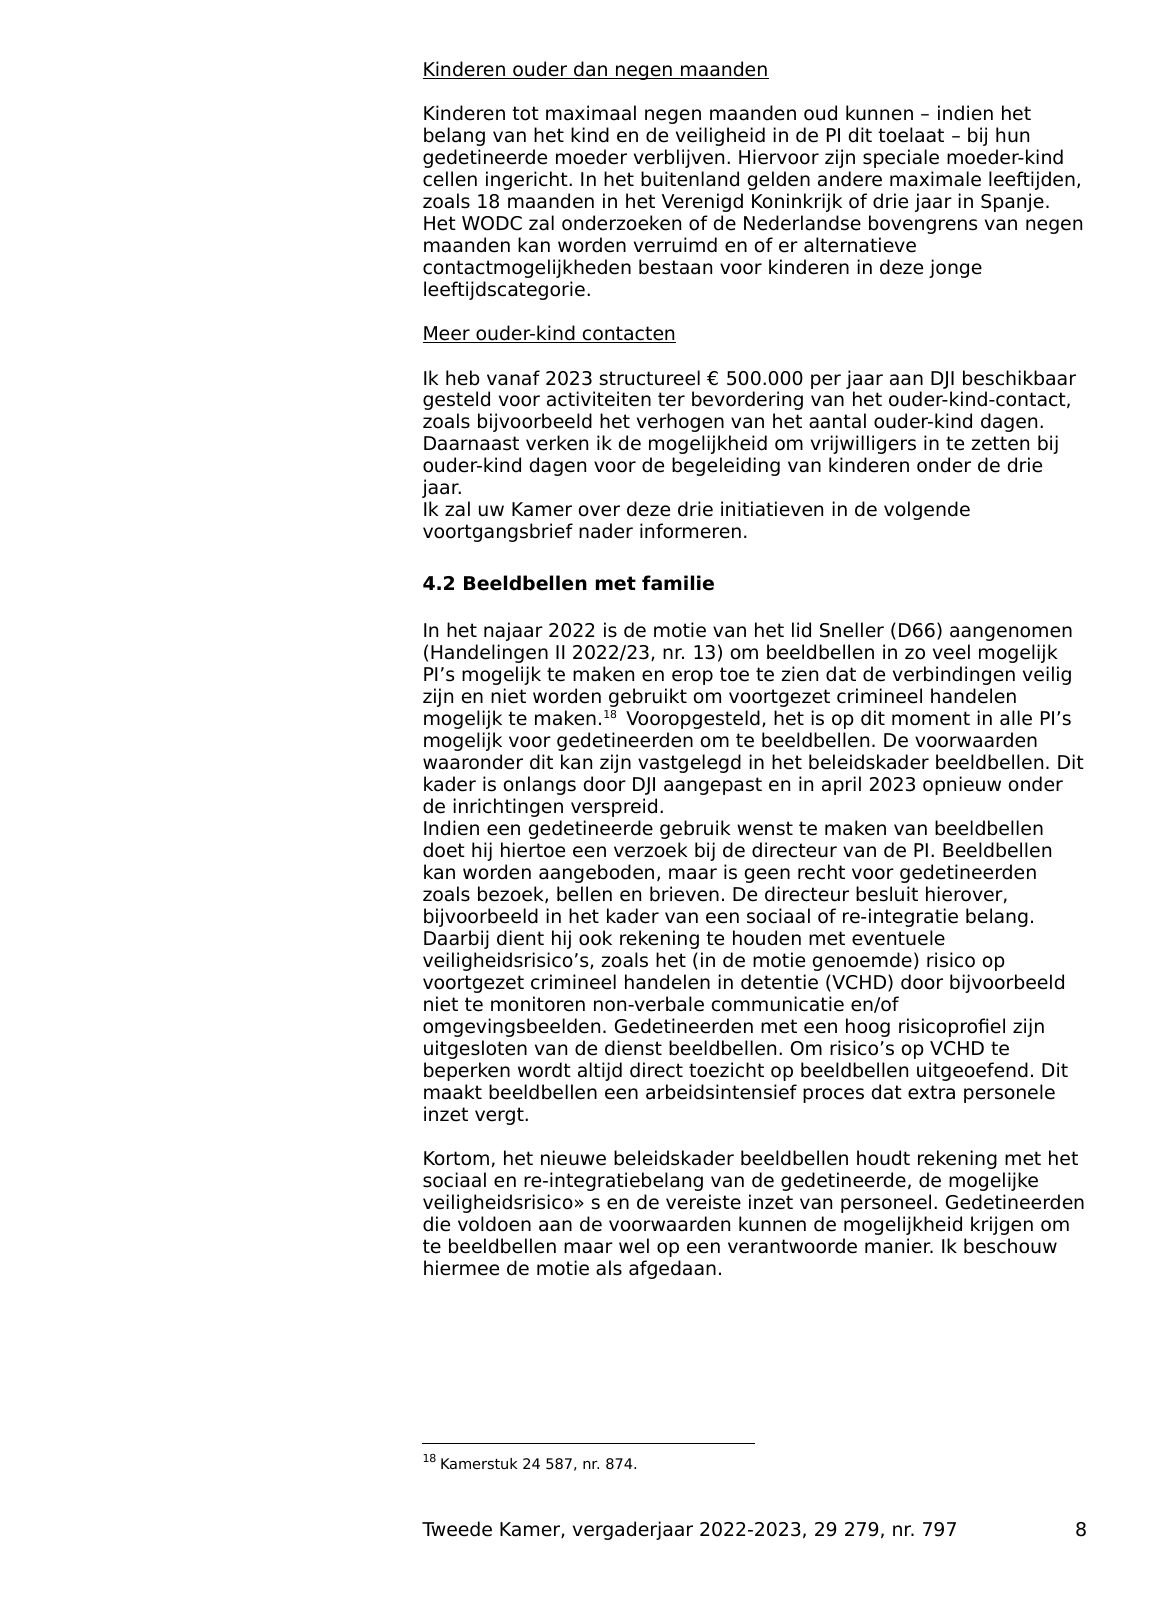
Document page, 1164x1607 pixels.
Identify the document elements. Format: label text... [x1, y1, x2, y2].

subtitle 4.2 Beeldbellen met familie [422, 573, 1087, 595]
text Ik heb vanaf 2023 structureel € 500.000 per jaar aan DJI beschikbaar gesteld voor activiteiten ter bevordering van het ouder-kind-contact, zoals bijvoorbeeld het verhogen van het aantal ouder-kind dagen. Daarnaast verken ik de mogelijkheid om vrijwilligers in te zetten bij ouder-kind dagen voor de begeleiding van kinderen onder de drie jaar. [422, 367, 1087, 499]
text Kamerstuk 24 587, nr. 874. [422, 1452, 1087, 1474]
text Kinderen tot maximaal negen maanden oud kunnen – indien het belang van het kind en de veiligheid in de PI dit toelaat – bij hun gedetineerde moeder verblijven. Hiervoor zijn speciale moeder-kind cellen ingericht. In het buitenland gelden andere maximale leeftijden, zoals 18 maanden in het Verenigd Koninkrijk of drie jaar in Spanje. Het WODC zal onderzoeken of de Nederlandse bovengrens van negen maanden kan worden verruimd en of er alternatieve contactmogelijkheden bestaan voor kinderen in deze jonge leeftijdscategorie. [422, 103, 1087, 301]
subtitle Kinderen ouder dan negen maanden [422, 59, 1087, 81]
text Kortom, het nieuwe beleidskader beeldbellen houdt rekening met het sociaal en re-integratiebelang van de gedetineerde, de mogelijke veiligheidsrisico» s en de vereiste inzet van personeel. Gedetineerden die voldoen aan de voorwaarden kunnen de mogelijkheid krijgen om te beeldbellen maar wel op een verantwoorde manier. Ik beschouw hiermee de motie als afgedaan. [422, 1148, 1087, 1280]
subtitle Meer ouder-kind contacten [422, 323, 1087, 345]
text In het najaar 2022 is de motie van het lid Sneller (D66) aangenomen (Handelingen II 2022/23, nr. 13) om beeldbellen in zo veel mogelijk PI’s mogelijk te maken en erop toe te zien dat de verbindingen veilig zijn en niet worden gebruikt om voortgezet crimineel handelen mogelijk te maken. Vooropgesteld, het is op dit moment in alle PI’s mogelijk voor gedetineerden om te beeldbellen. De voorwaarden waaronder dit kan zijn vastgelegd in het beleidskader beeldbellen. Dit kader is onlangs door DJI aangepast en in april 2023 opnieuw onder de inrichtingen verspreid. [422, 620, 1087, 818]
text Indien een gedetineerde gebruik wenst te maken van beeldbellen doet hij hiertoe een verzoek bij de directeur van de PI. Beeldbellen kan worden aangeboden, maar is geen recht voor gedetineerden zoals bezoek, bellen en brieven. De directeur besluit hierover, bijvoorbeeld in het kader van een sociaal of re-integratie belang. Daarbij dient hij ook rekening te houden met eventuele veiligheidsrisico’s, zoals het (in de motie genoemde) risico op voortgezet crimineel handelen in detentie (VCHD) door bijvoorbeeld niet te monitoren non-verbale communicatie en/of omgevingsbeelden. Gedetineerden met een hoog risicoprofiel zijn uitgesloten van de dienst beeldbellen. Om risico’s op VCHD te beperken wordt altijd direct toezicht op beeldbellen uitgeoefend. Dit maakt beeldbellen een arbeidsintensief proces dat extra personele inzet vergt. [422, 818, 1087, 1126]
text Ik zal uw Kamer over deze drie initiatieven in de volgende voortgangsbrief nader informeren. [422, 499, 1087, 543]
